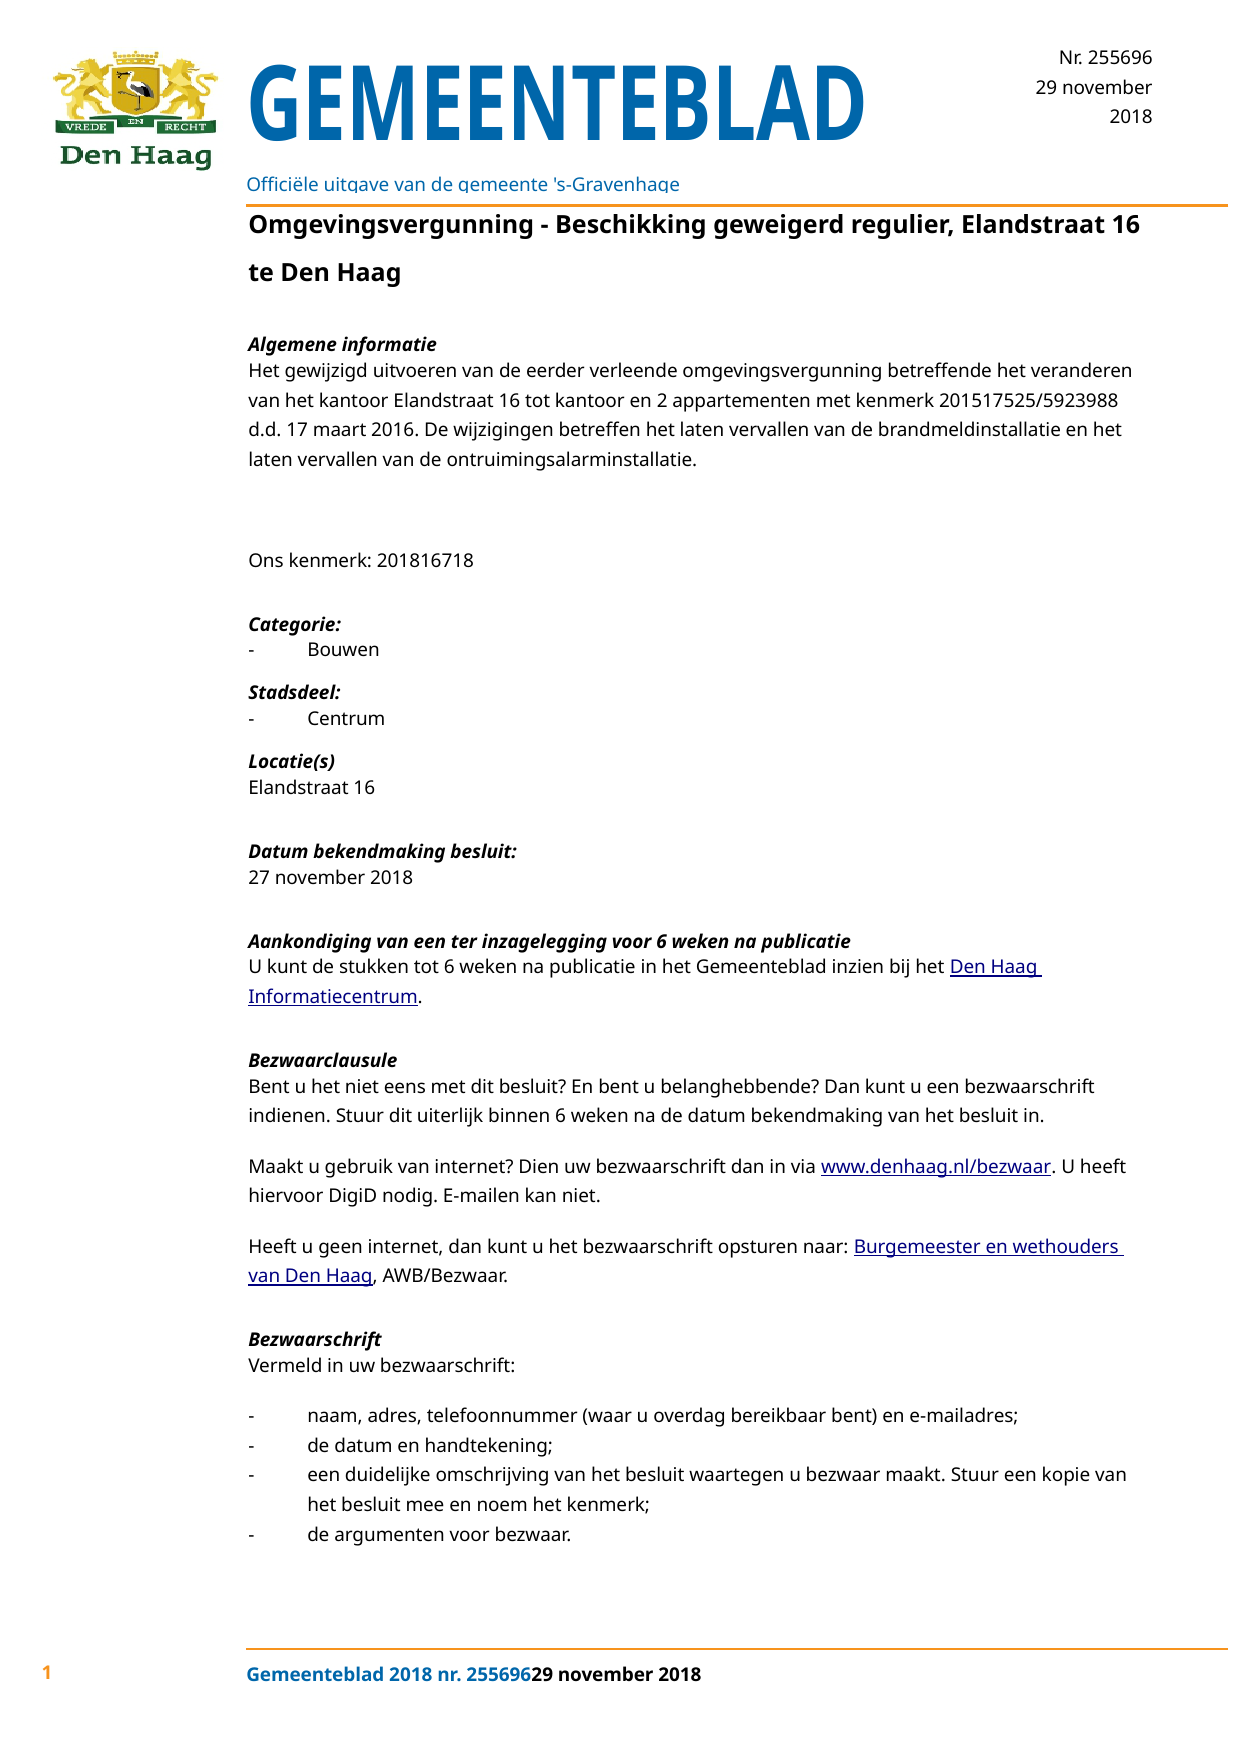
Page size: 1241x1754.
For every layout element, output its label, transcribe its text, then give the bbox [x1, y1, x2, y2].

text Aankondiging van een ter inzagelegging voor 6 weken na publicatie [248, 928, 1152, 953]
text Ons kenmerk: 201816718 [248, 547, 1152, 572]
text Algemene informatie [248, 331, 1152, 357]
list Centrum [248, 705, 1152, 731]
text Bent u het niet eens met dit besluit? En bent u belanghebbende? Dan kunt u een bezwaarschrift indienen. Stuur dit uiterlijk binnen 6 weken na de datum bekendmaking van het besluit in. [248, 1073, 1152, 1128]
text Het gewijzigd uitvoeren van de eerder verleende omgevingsvergunning betreffende het veranderen van het kantoor Elandstraat 16 tot kantoor en 2 appartementen met kenmerk 201517525/5923988 d.d. 17 maart 2016. De wijzigingen betreffen het laten vervallen van de brandmeldinstallatie en het laten vervallen van de ontruimingsalarminstallatie. [248, 357, 1152, 472]
list naam, adres, telefoonnummer (waar u overdag bereikbaar bent) en e-mailadres; [248, 1402, 1152, 1428]
text Locatie(s) [248, 748, 1152, 774]
text Bezwaarclausule [248, 1047, 1152, 1073]
text Vermeld in uw bezwaarschrift: [248, 1352, 1152, 1378]
text Categorie: [248, 611, 1152, 636]
list de argumenten voor bezwaar. [248, 1521, 1152, 1547]
text Heeft u geen internet, dan kunt u het bezwaarschrift opsturen naar: Burgemeester en wethouders van Den Haag, AWB/Bezwaar. [248, 1233, 1152, 1288]
picture [41, 47, 231, 172]
text Maakt u gebruik van internet? Dien uw bezwaarschrift dan in via www.denhaag.nl/bezwaar. U heeft hiervoor DigiD nodig. E-mailen kan niet. [248, 1153, 1152, 1208]
text Elandstraat 16 [248, 774, 1152, 800]
text Bezwaarschrift [248, 1326, 1152, 1352]
text Datum bekendmaking besluit: [248, 838, 1152, 864]
list een duidelijke omschrijving van het besluit waartegen u bezwaar maakt. Stuur een kopie van het besluit mee en noem het kenmerk; [248, 1462, 1152, 1517]
list Bouwen [248, 636, 1152, 662]
text Stadsdeel: [248, 679, 1152, 705]
text U kunt de stukken tot 6 weken na publicatie in het Gemeenteblad inzien bij het Den Haag Informatiecentrum. [248, 953, 1152, 1009]
list de datum en handtekening; [248, 1432, 1152, 1458]
text Omgevingsvergunning - Beschikking geweigerd regulier, Elandstraat 16 te Den Haag [248, 207, 1152, 288]
text 27 november 2018 [248, 864, 1152, 889]
